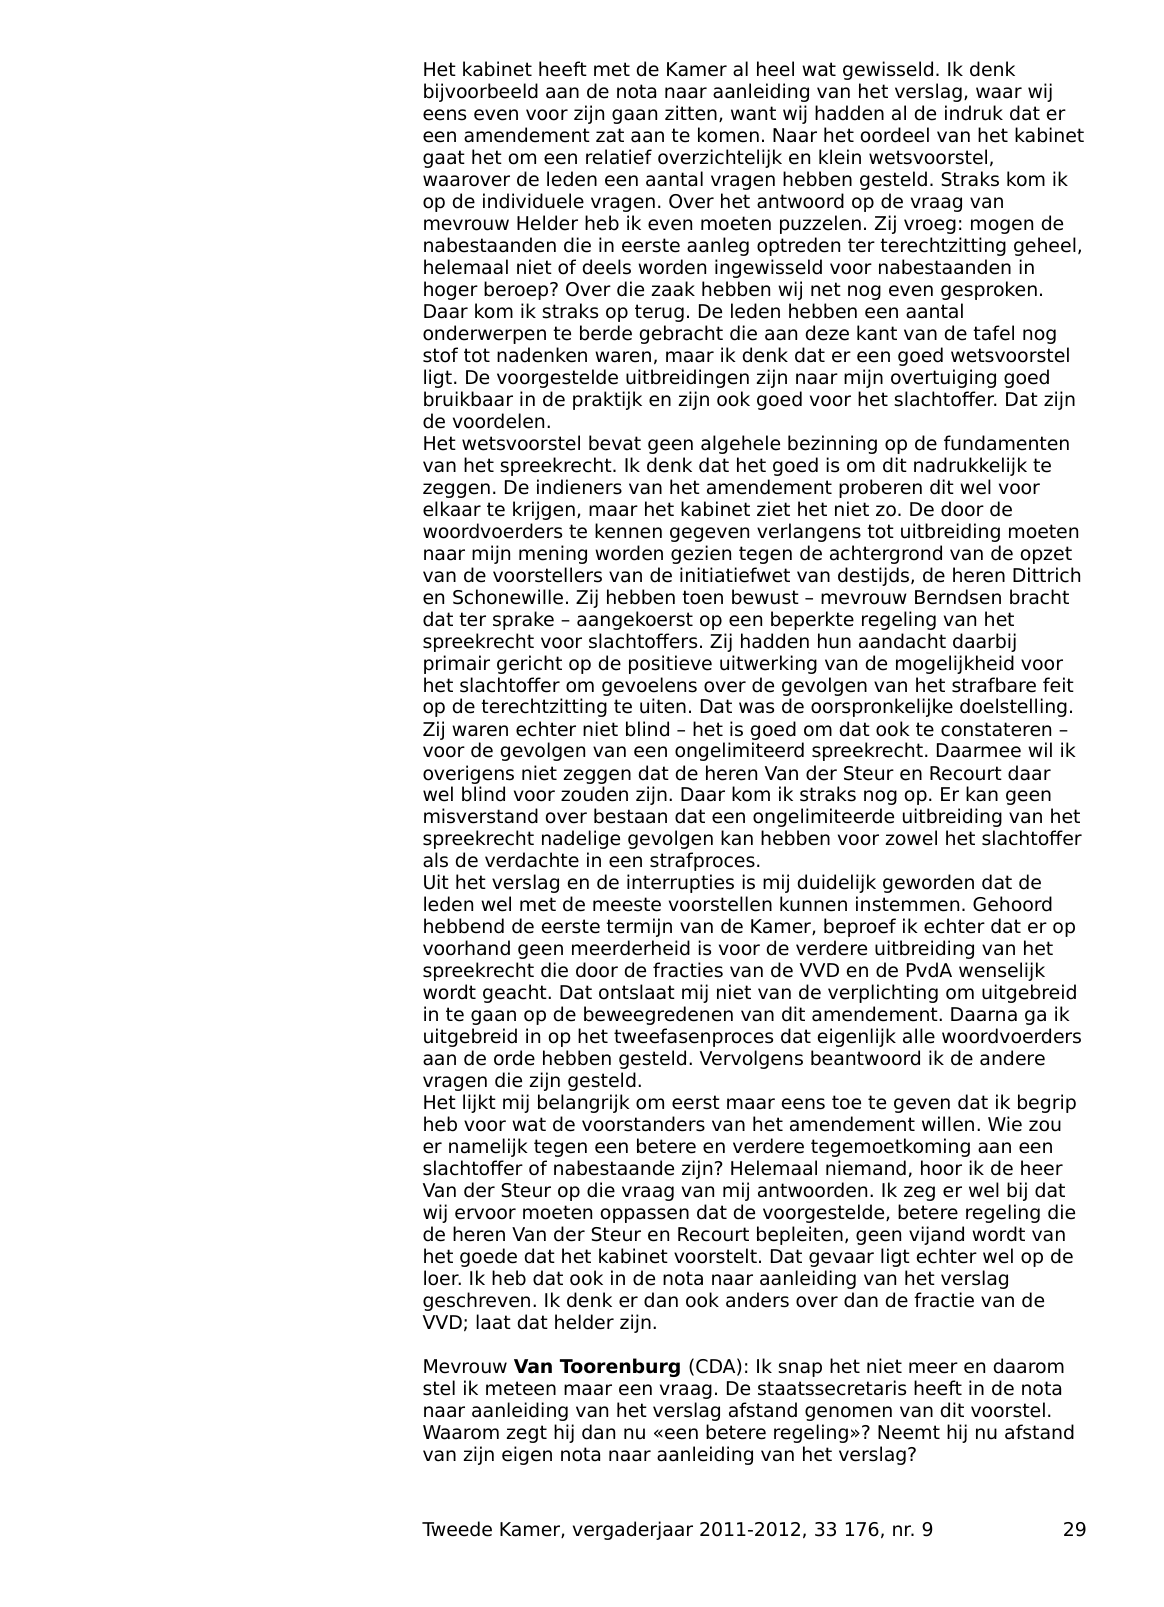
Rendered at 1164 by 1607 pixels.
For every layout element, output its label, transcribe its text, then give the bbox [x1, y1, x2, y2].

text Het kabinet heeft met de Kamer al heel wat gewisseld. Ik denk bijvoorbeeld aan de nota naar aanleiding van het verslag, waar wij eens even voor zijn gaan zitten, want wij hadden al de indruk dat er een amendement zat aan te komen. Naar het oordeel van het kabinet gaat het om een relatief overzichtelijk en klein wetsvoorstel, waarover de leden een aantal vragen hebben gesteld. Straks kom ik op de individuele vragen. Over het antwoord op de vraag van mevrouw Helder heb ik even moeten puzzelen. Zij vroeg: mogen de nabestaanden die in eerste aanleg optreden ter terechtzitting geheel, helemaal niet of deels worden ingewisseld voor nabestaanden in hoger beroep? Over die zaak hebben wij net nog even gesproken. Daar kom ik straks op terug. De leden hebben een aantal onderwerpen te berde gebracht die aan deze kant van de tafel nog stof tot nadenken waren, maar ik denk dat er een goed wetsvoorstel ligt. De voorgestelde uitbreidingen zijn naar mijn overtuiging goed bruikbaar in de praktijk en zijn ook goed voor het slachtoffer. Dat zijn de voordelen. [422, 59, 1087, 433]
text Het lijkt mij belangrijk om eerst maar eens toe te geven dat ik begrip heb voor wat de voorstanders van het amendement willen. Wie zou er namelijk tegen een betere en verdere tegemoetkoming aan een slachtoffer of nabestaande zijn? Helemaal niemand, hoor ik de heer Van der Steur op die vraag van mij antwoorden. Ik zeg er wel bij dat wij ervoor moeten oppassen dat de voorgestelde, betere regeling die de heren Van der Steur en Recourt bepleiten, geen vijand wordt van het goede dat het kabinet voorstelt. Dat gevaar ligt echter wel op de loer. Ik heb dat ook in de nota naar aanleiding van het verslag geschreven. Ik denk er dan ook anders over dan de fractie van de VVD; laat dat helder zijn. [422, 1092, 1087, 1334]
text Het wetsvoorstel bevat geen algehele bezinning op de fundamenten van het spreekrecht. Ik denk dat het goed is om dit nadrukkelijk te zeggen. De indieners van het amendement proberen dit wel voor elkaar te krijgen, maar het kabinet ziet het niet zo. De door de woordvoerders te kennen gegeven verlangens tot uitbreiding moeten naar mijn mening worden gezien tegen de achtergrond van de opzet van de voorstellers van de initiatiefwet van destijds, de heren Dittrich en Schonewille. Zij hebben toen bewust – mevrouw Berndsen bracht dat ter sprake – aangekoerst op een beperkte regeling van het spreekrecht voor slachtoffers. Zij hadden hun aandacht daarbij primair gericht op de positieve uitwerking van de mogelijkheid voor het slachtoffer om gevoelens over de gevolgen van het strafbare feit op de terechtzitting te uiten. Dat was de oorspronkelijke doelstelling. Zij waren echter niet blind – het is goed om dat ook te constateren – voor de gevolgen van een ongelimiteerd spreekrecht. Daarmee wil ik overigens niet zeggen dat de heren Van der Steur en Recourt daar wel blind voor zouden zijn. Daar kom ik straks nog op. Er kan geen misverstand over bestaan dat een ongelimiteerde uitbreiding van het spreekrecht nadelige gevolgen kan hebben voor zowel het slachtoffer als de verdachte in een strafproces. [422, 433, 1087, 872]
text Mevrouw Van Toorenburg (CDA): Ik snap het niet meer en daarom stel ik meteen maar een vraag. De staatssecretaris heeft in de nota naar aanleiding van het verslag afstand genomen van dit voorstel. Waarom zegt hij dan nu «een betere regeling»? Neemt hij nu afstand van zijn eigen nota naar aanleiding van het verslag? [422, 1356, 1087, 1466]
text Uit het verslag en de interrupties is mij duidelijk geworden dat de leden wel met de meeste voorstellen kunnen instemmen. Gehoord hebbend de eerste termijn van de Kamer, beproef ik echter dat er op voorhand geen meerderheid is voor de verdere uitbreiding van het spreekrecht die door de fracties van de VVD en de PvdA wenselijk wordt geacht. Dat ontslaat mij niet van de verplichting om uitgebreid in te gaan op de beweegredenen van dit amendement. Daarna ga ik uitgebreid in op het tweefasenproces dat eigenlijk alle woordvoerders aan de orde hebben gesteld. Vervolgens beantwoord ik de andere vragen die zijn gesteld. [422, 872, 1087, 1092]
